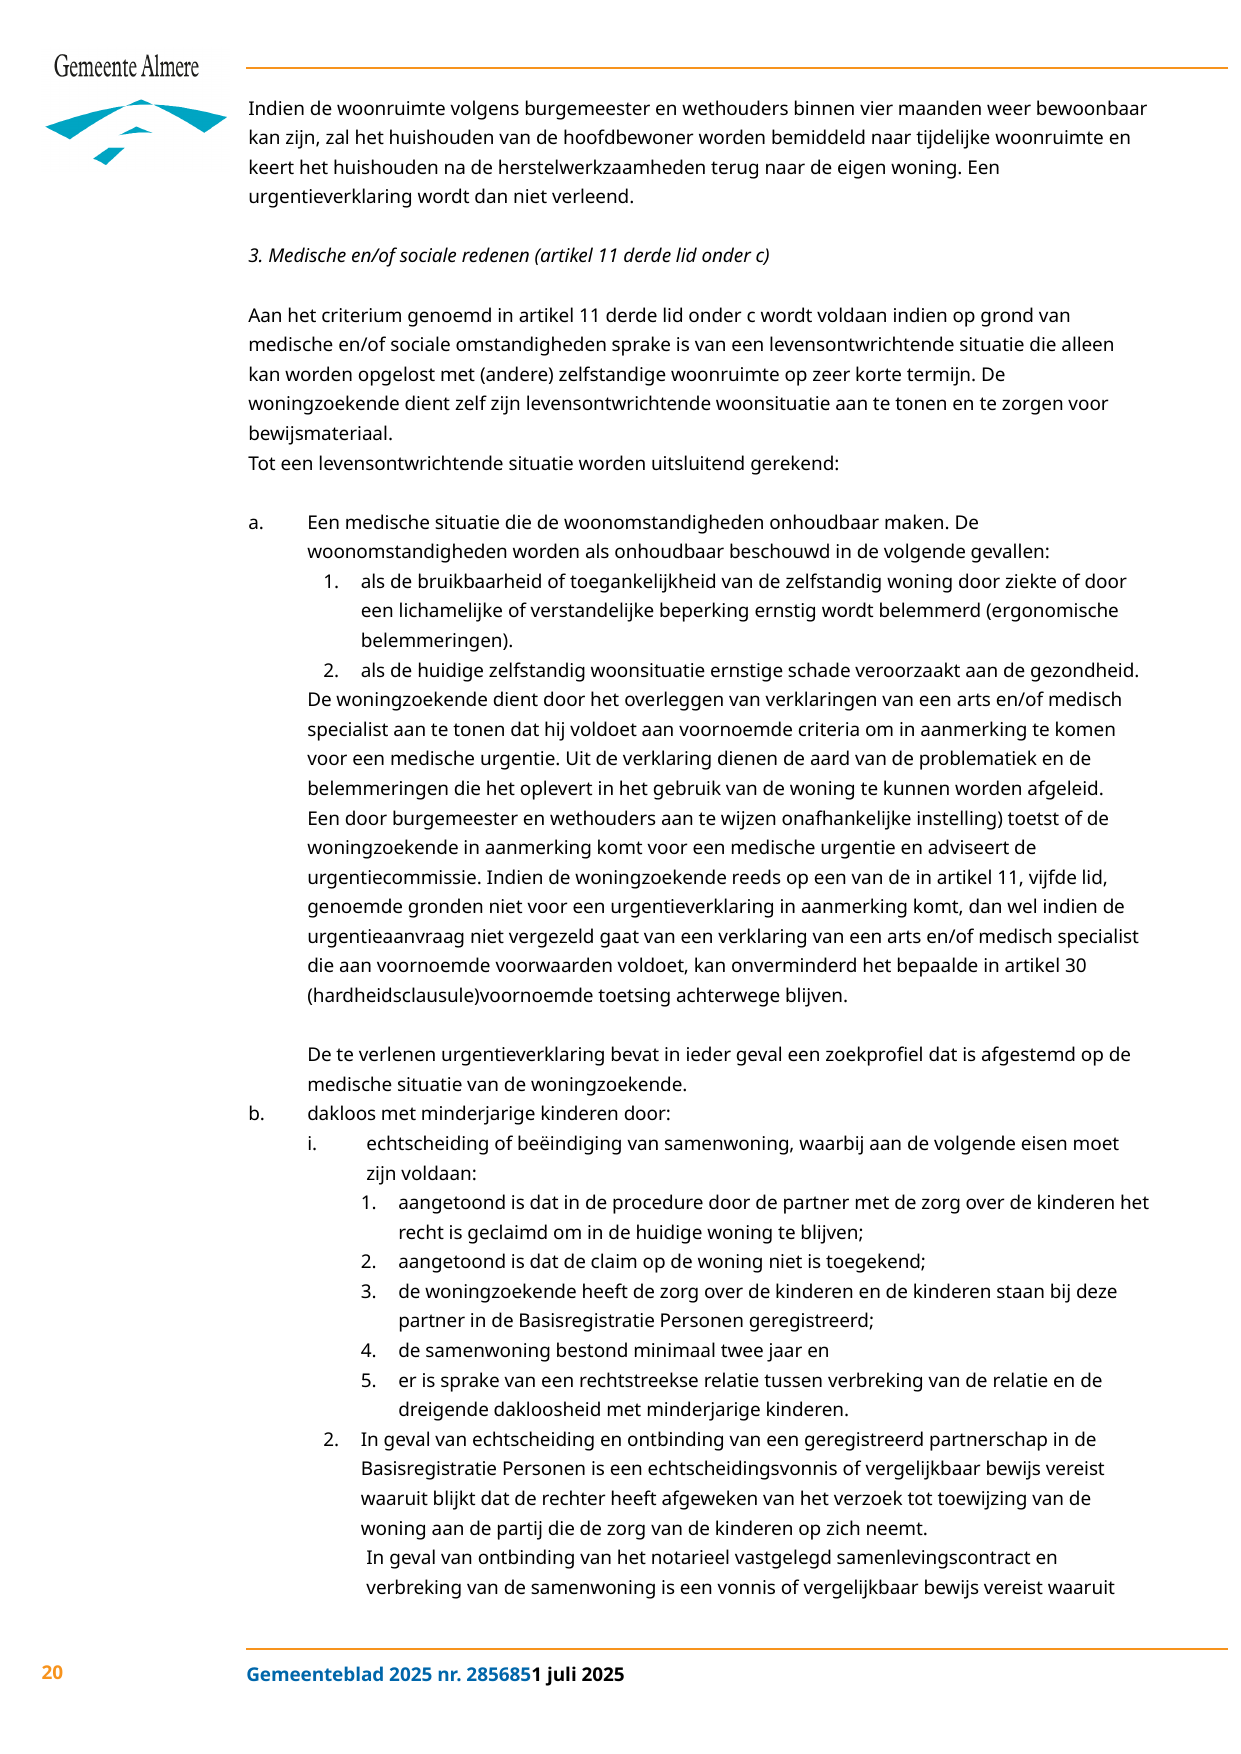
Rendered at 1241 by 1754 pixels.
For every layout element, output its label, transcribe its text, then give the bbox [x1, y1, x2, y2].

list aangetoond is dat in de procedure door de partner met de zorg over de kinderen het recht is geclaimd om in de huidige woning te blijven; [361, 1189, 1152, 1245]
text Aan het criterium genoemd in artikel 11 derde lid onder c wordt voldaan indien op grond van medische en/of sociale omstandigheden sprake is van een levensontwrichtende situatie die alleen kan worden opgelost met (andere) zelfstandige woonruimte op zeer korte termijn. De woningzoekende dient zelf zijn levensontwrichtende woonsituatie aan te tonen en te zorgen voor bewijsmateriaal. [248, 302, 1152, 446]
list De woningzoekende dient door het overleggen van verklaringen van een arts en/of medisch specialist aan te tonen dat hij voldoet aan voornoemde criteria om in aanmerking te komen voor een medische urgentie. Uit de verklaring dienen de aard van de problematiek en de belemmeringen die het oplevert in het gebruik van de woning te kunnen worden afgeleid. [248, 686, 1152, 801]
list Een medische situatie die de woonomstandigheden onhoudbaar maken. De woonomstandigheden worden als onhoudbaar beschouwd in de volgende gevallen: [248, 509, 1152, 564]
picture [41, 47, 231, 172]
list aangetoond is dat de claim op de woning niet is toegekend; [361, 1248, 1152, 1274]
list de samenwoning bestond minimaal twee jaar en [361, 1337, 1152, 1363]
list De te verlenen urgentieverklaring bevat in ieder geval een zoekprofiel dat is afgestemd op de medische situatie van de woningzoekende. [248, 1041, 1152, 1097]
list Een door burgemeester en wethouders aan te wijzen onafhankelijke instelling) toetst of de woningzoekende in aanmerking komt voor een medische urgentie en adviseert de urgentiecommissie. Indien de woningzoekende reeds op een van de in artikel 11, vijfde lid, genoemde gronden niet voor een urgentieverklaring in aanmerking komt, dan wel indien de urgentieaanvraag niet vergezeld gaat van een verklaring van een arts en/of medisch specialist die aan voornoemde voorwaarden voldoet, kan onverminderd het bepaalde in artikel 30 (hardheidsclausule)voornoemde toetsing achterwege blijven. [248, 805, 1152, 1008]
list er is sprake van een rechtstreekse relatie tussen verbreking van de relatie en de dreigende dakloosheid met minderjarige kinderen. [361, 1367, 1152, 1422]
list dakloos met minderjarige kinderen door: [248, 1101, 1152, 1126]
list als de bruikbaarheid of toegankelijkheid van de zelfstandig woning door ziekte of door een lichamelijke of verstandelijke beperking ernstig wordt belemmerd (ergonomische belemmeringen). [323, 568, 1152, 653]
list In geval van ontbinding van het notarieel vastgelegd samenlevingscontract en verbreking van de samenwoning is een vonnis of vergelijkbaar bewijs vereist waaruit [307, 1544, 1152, 1600]
text Indien de woonruimte volgens burgemeester en wethouders binnen vier maanden weer bewoonbaar kan zijn, zal het huishouden van de hoofdbewoner worden bemiddeld naar tijdelijke woonruimte en keert het huishouden na de herstelwerkzaamheden terug naar de eigen woning. Een urgentieverklaring wordt dan niet verleend. [248, 95, 1152, 209]
list de woningzoekende heeft de zorg over de kinderen en de kinderen staan bij deze partner in de Basisregistratie Personen geregistreerd; [361, 1278, 1152, 1333]
text Tot een levensontwrichtende situatie worden uitsluitend gerekend: [248, 450, 1152, 476]
text 3. Medische en/of sociale redenen (artikel 11 derde lid onder c) [248, 243, 1152, 268]
list In geval van echtscheiding en ontbinding van een geregistreerd partnerschap in de Basisregistratie Personen is een echtscheidingsvonnis of vergelijkbaar bewijs vereist waaruit blijkt dat de rechter heeft afgeweken van het verzoek tot toewijzing van de woning aan de partij die de zorg van de kinderen op zich neemt. [323, 1426, 1152, 1541]
list echtscheiding of beëindiging van samenwoning, waarbij aan de volgende eisen moet zijn voldaan: [307, 1130, 1152, 1186]
list als de huidige zelfstandig woonsituatie ernstige schade veroorzaakt aan de gezondheid. [323, 657, 1152, 683]
